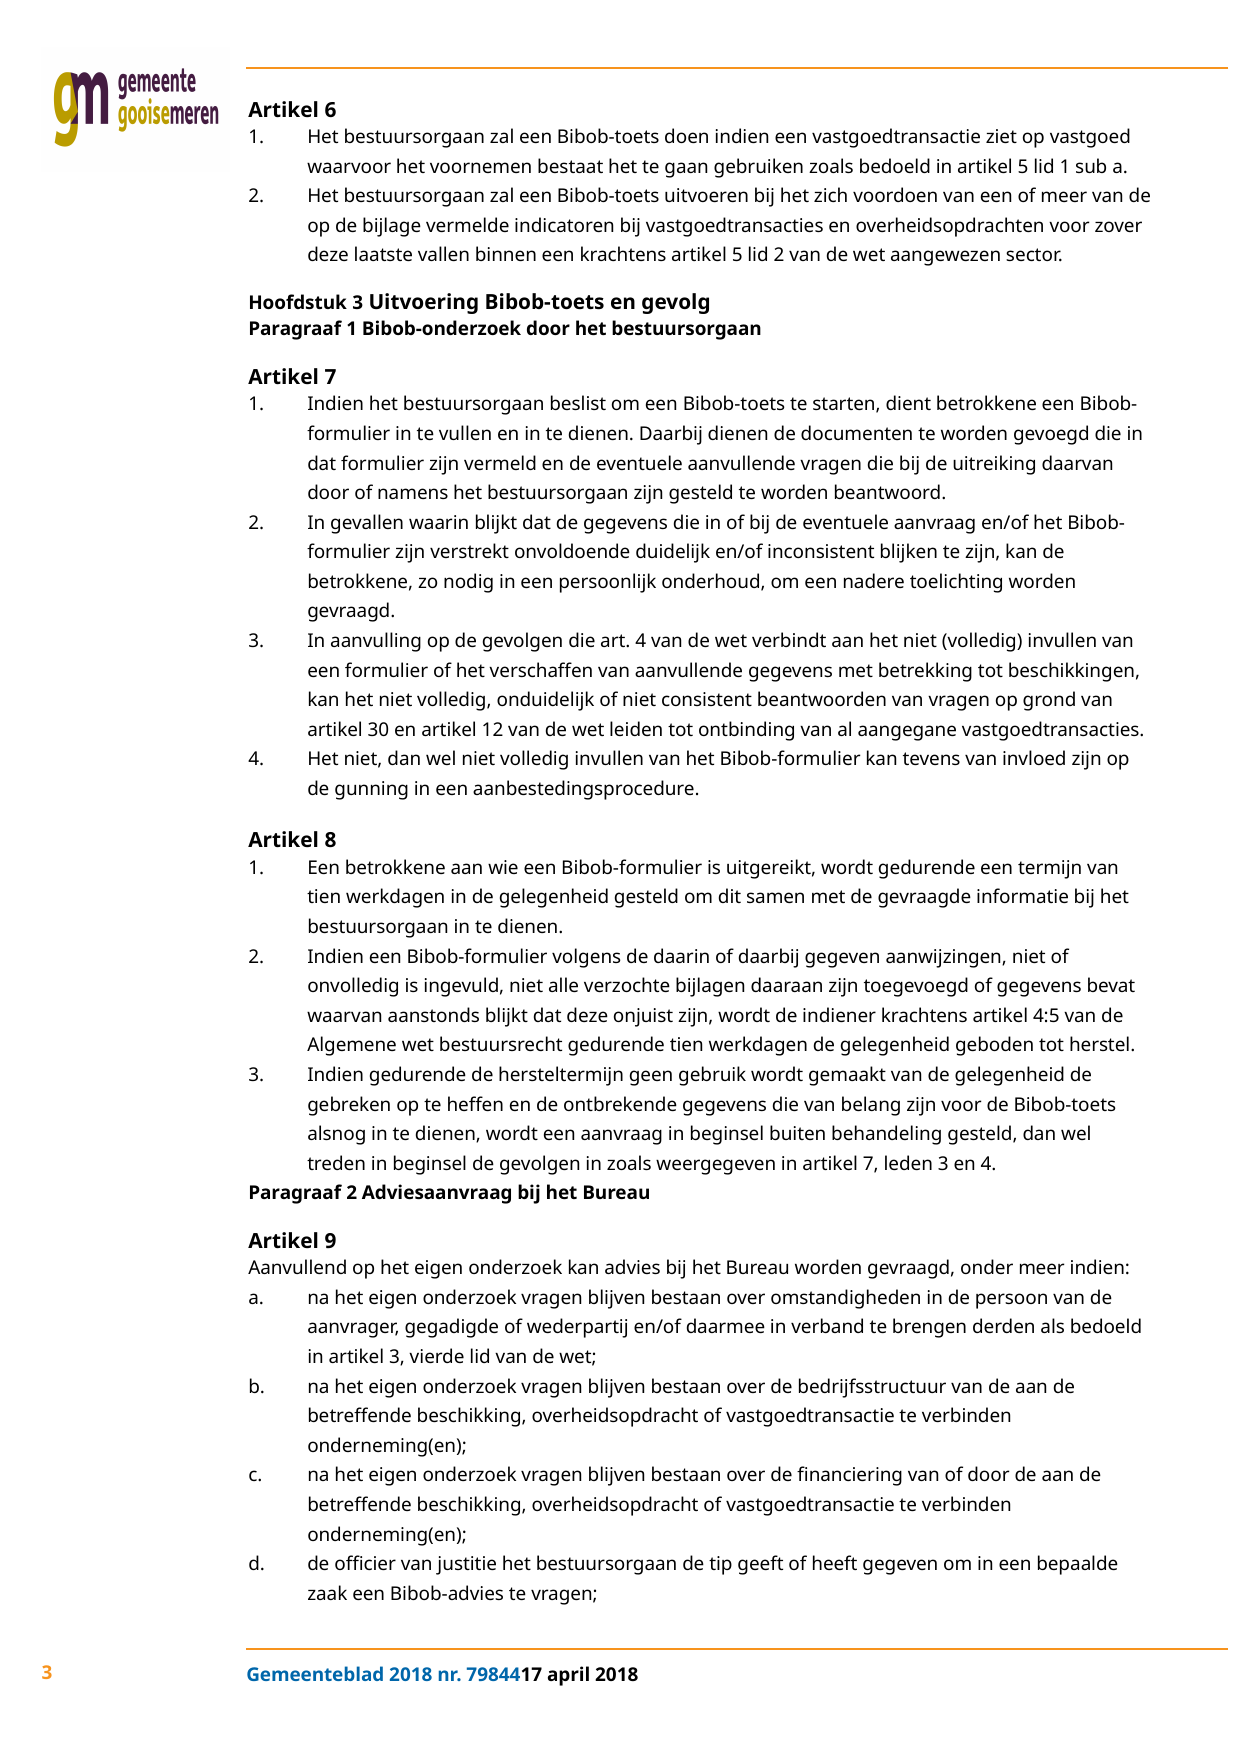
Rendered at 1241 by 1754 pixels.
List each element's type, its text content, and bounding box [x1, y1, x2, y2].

text Artikel 8 [248, 826, 1152, 854]
list Het niet, dan wel niet volledig invullen van het Bibob-formulier kan tevens van invloed zijn op de gunning in een aanbestedingsprocedure. [248, 746, 1152, 801]
text Hoofdstuk 3 Uitvoering Bibob-toets en gevolg [248, 287, 1152, 316]
picture [41, 47, 231, 172]
list In aanvulling op de gevolgen die art. 4 van de wet verbindt aan het niet (volledig) invullen van een formulier of het verschaffen van aanvullende gegevens met betrekking tot beschikkingen, kan het niet volledig, onduidelijk of niet consistent beantwoorden van vragen op grond van artikel 30 en artikel 12 van de wet leiden tot ontbinding van al aangegane vastgoedtransacties. [248, 627, 1152, 742]
text Artikel 6 [248, 95, 1152, 123]
list na het eigen onderzoek vragen blijven bestaan over de financiering van of door de aan de betreffende beschikking, overheidsopdracht of vastgoedtransactie te verbinden onderneming(en); [248, 1462, 1152, 1546]
list Een betrokkene aan wie een Bibob-formulier is uitgereikt, wordt gedurende een termijn van tien werkdagen in de gelegenheid gesteld om dit samen met de gevraagde informatie bij het bestuursorgaan in te dienen. [248, 854, 1152, 939]
list na het eigen onderzoek vragen blijven bestaan over omstandigheden in de persoon van de aanvrager, gegadigde of wederpartij en/of daarmee in verband te brengen derden als bedoeld in artikel 3, vierde lid van de wet; [248, 1284, 1152, 1369]
text Artikel 9 [248, 1226, 1152, 1254]
list na het eigen onderzoek vragen blijven bestaan over de bedrijfsstructuur van de aan de betreffende beschikking, overheidsopdracht of vastgoedtransactie te verbinden onderneming(en); [248, 1373, 1152, 1458]
list Indien een Bibob-formulier volgens de daarin of daarbij gegeven aanwijzingen, niet of onvolledig is ingevuld, niet alle verzochte bijlagen daaraan zijn toegevoegd of gegevens bevat waarvan aanstonds blijkt dat deze onjuist zijn, wordt de indiener krachtens artikel 4:5 van de Algemene wet bestuursrecht gedurende tien werkdagen de gelegenheid geboden tot herstel. [248, 943, 1152, 1057]
text Artikel 7 [248, 362, 1152, 391]
list Het bestuursorgaan zal een Bibob-toets doen indien een vastgoedtransactie ziet op vastgoed waarvoor het voornemen bestaat het te gaan gebruiken zoals bedoeld in artikel 5 lid 1 sub a. [248, 123, 1152, 178]
text Paragraaf 1 Bibob-onderzoek door het bestuursorgaan [248, 316, 1152, 341]
list Indien het bestuursorgaan beslist om een Bibob-toets te starten, dient betrokkene een Bibob-formulier in te vullen en in te dienen. Daarbij dienen de documenten te worden gevoegd die in dat formulier zijn vermeld en de eventuele aanvullende vragen die bij de uitreiking daarvan door of namens het bestuursorgaan zijn gesteld te worden beantwoord. [248, 391, 1152, 505]
list Indien gedurende de hersteltermijn geen gebruik wordt gemaakt van de gelegenheid de gebreken op te heffen en de ontbrekende gegevens die van belang zijn voor de Bibob-toets alsnog in te dienen, wordt een aanvraag in beginsel buiten behandeling gesteld, dan wel treden in beginsel de gevolgen in zoals weergegeven in artikel 7, leden 3 en 4. [248, 1061, 1152, 1176]
text Aanvullend op het eigen onderzoek kan advies bij het Bureau worden gevraagd, onder meer indien: [248, 1254, 1152, 1280]
list In gevallen waarin blijkt dat de gegevens die in of bij de eventuele aanvraag en/of het Bibob-formulier zijn verstrekt onvoldoende duidelijk en/of inconsistent blijken te zijn, kan de betrokkene, zo nodig in een persoonlijk onderhoud, om een nadere toelichting worden gevraagd. [248, 509, 1152, 623]
list Het bestuursorgaan zal een Bibob-toets uitvoeren bij het zich voordoen van een of meer van de op de bijlage vermelde indicatoren bij vastgoedtransacties en overheidsopdrachten voor zover deze laatste vallen binnen een krachtens artikel 5 lid 2 van de wet aangewezen sector. [248, 182, 1152, 267]
text Paragraaf 2 Adviesaanvraag bij het Bureau [248, 1179, 1152, 1205]
list de officier van justitie het bestuursorgaan de tip geeft of heeft gegeven om in een bepaalde zaak een Bibob-advies te vragen; [248, 1550, 1152, 1606]
